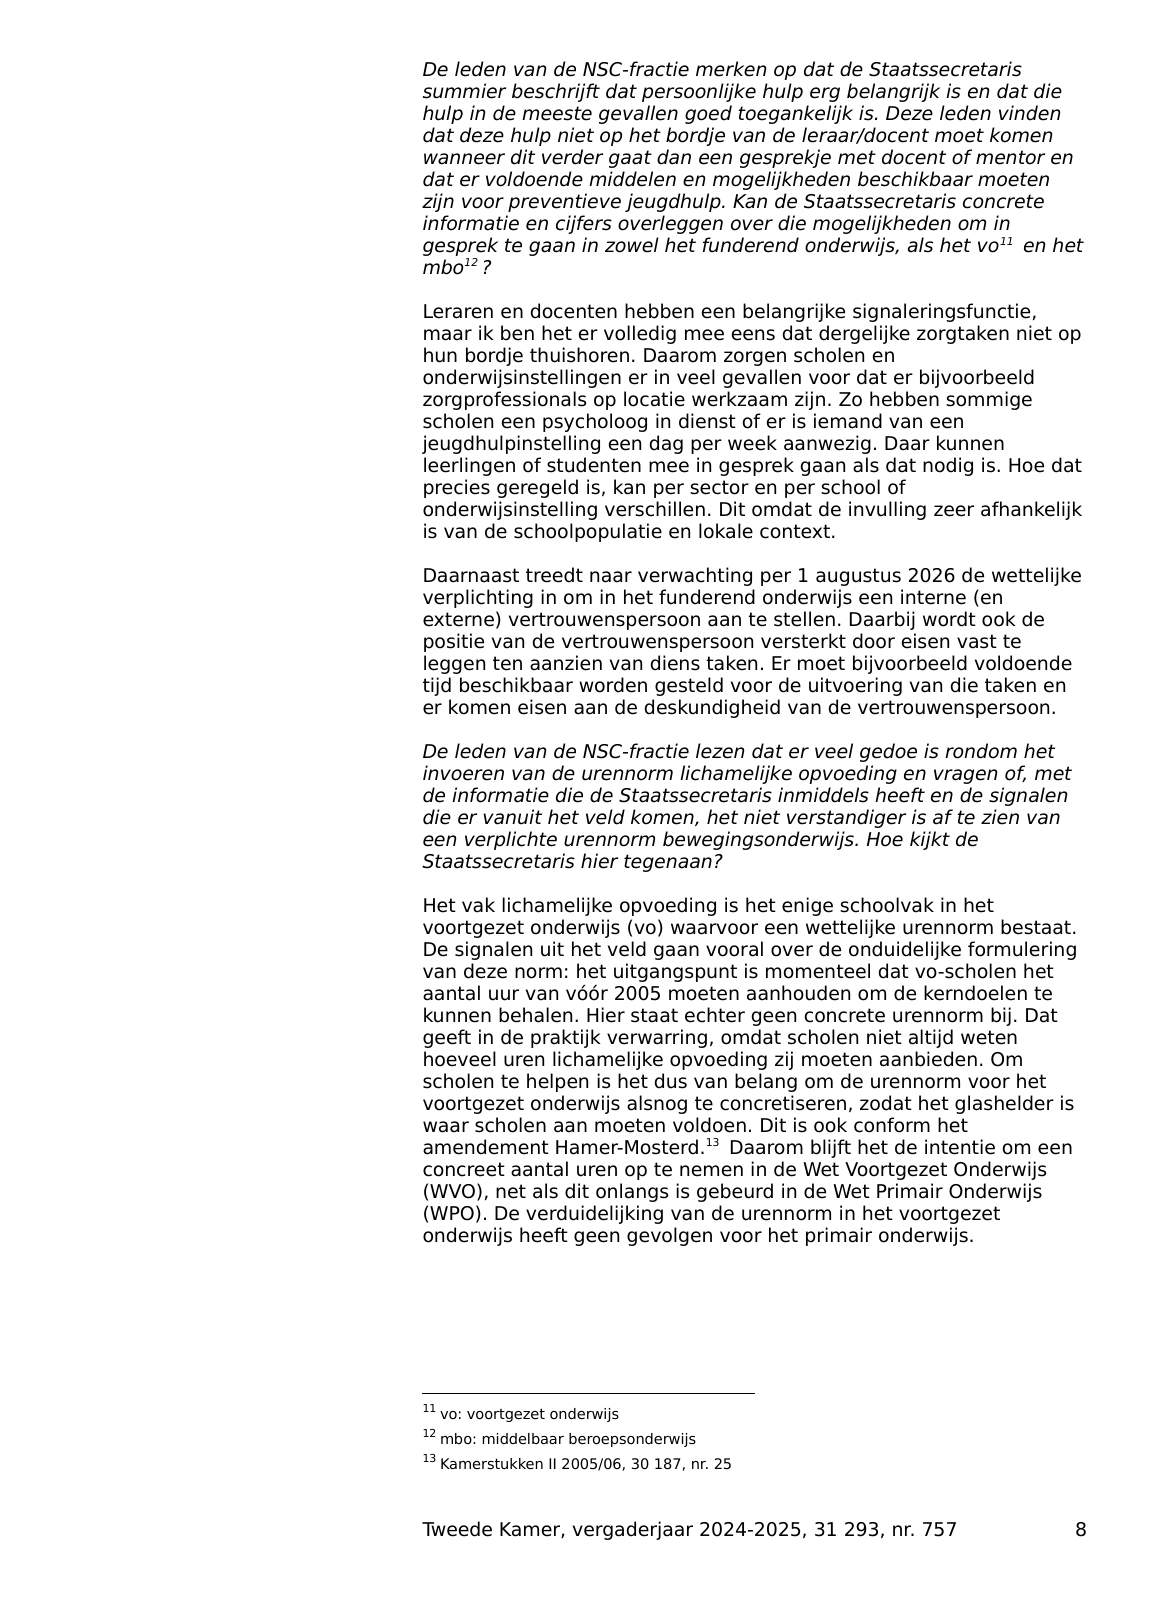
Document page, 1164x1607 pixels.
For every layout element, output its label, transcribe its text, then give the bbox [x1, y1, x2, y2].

text De leden van de NSC-fractie lezen dat er veel gedoe is rondom het invoeren van de urennorm lichamelijke opvoeding en vragen of, met de informatie die de Staatssecretaris inmiddels heeft en de signalen die er vanuit het veld komen, het niet verstandiger is af te zien van een verplichte urennorm bewegingsonderwijs. Hoe kijkt de Staatssecretaris hier tegenaan? [422, 741, 1087, 873]
text vo: voortgezet onderwijs [422, 1402, 1087, 1424]
text Het vak lichamelijke opvoeding is het enige schoolvak in het voortgezet onderwijs (vo) waarvoor een wettelijke urennorm bestaat. De signalen uit het veld gaan vooral over de onduidelijke formulering van deze norm: het uitgangspunt is momenteel dat vo-scholen het aantal uur van vóór 2005 moeten aanhouden om de kerndoelen te kunnen behalen. Hier staat echter geen concrete urennorm bij. Dat geeft in de praktijk verwarring, omdat scholen niet altijd weten hoeveel uren lichamelijke opvoeding zij moeten aanbieden. Om scholen te helpen is het dus van belang om de urennorm voor het voortgezet onderwijs alsnog te concretiseren, zodat het glashelder is waar scholen aan moeten voldoen. Dit is ook conform het amendement Hamer-Mosterd. Daarom blijft het de intentie om een concreet aantal uren op te nemen in de Wet Voortgezet Onderwijs (WVO), net als dit onlangs is gebeurd in de Wet Primair Onderwijs (WPO). De verduidelijking van de urennorm in het voortgezet onderwijs heeft geen gevolgen voor het primair onderwijs. [422, 895, 1087, 1247]
text Leraren en docenten hebben een belangrijke signaleringsfunctie, maar ik ben het er volledig mee eens dat dergelijke zorgtaken niet op hun bordje thuishoren. Daarom zorgen scholen en onderwijsinstellingen er in veel gevallen voor dat er bijvoorbeeld zorgprofessionals op locatie werkzaam zijn. Zo hebben sommige scholen een psycholoog in dienst of er is iemand van een jeugdhulpinstelling een dag per week aanwezig. Daar kunnen leerlingen of studenten mee in gesprek gaan als dat nodig is. Hoe dat precies geregeld is, kan per sector en per school of onderwijsinstelling verschillen. Dit omdat de invulling zeer afhankelijk is van de schoolpopulatie en lokale context. [422, 301, 1087, 543]
text Daarnaast treedt naar verwachting per 1 augustus 2026 de wettelijke verplichting in om in het funderend onderwijs een interne (en externe) vertrouwenspersoon aan te stellen. Daarbij wordt ook de positie van de vertrouwenspersoon versterkt door eisen vast te leggen ten aanzien van diens taken. Er moet bijvoorbeeld voldoende tijd beschikbaar worden gesteld voor de uitvoering van die taken en er komen eisen aan de deskundigheid van de vertrouwenspersoon. [422, 565, 1087, 719]
text De leden van de NSC-fractie merken op dat de Staatssecretaris summier beschrijft dat persoonlijke hulp erg belangrijk is en dat die hulp in de meeste gevallen goed toegankelijk is. Deze leden vinden dat deze hulp niet op het bordje van de leraar/docent moet komen wanneer dit verder gaat dan een gesprekje met docent of mentor en dat er voldoende middelen en mogelijkheden beschikbaar moeten zijn voor preventieve jeugdhulp. Kan de Staatssecretaris concrete informatie en cijfers overleggen over die mogelijkheden om in gesprek te gaan in zowel het funderend onderwijs, als het vo en het mbo? [422, 59, 1087, 279]
text mbo: middelbaar beroepsonderwijs [422, 1427, 1087, 1449]
text Kamerstukken II 2005/06, 30 187, nr. 25 [422, 1452, 1087, 1474]
